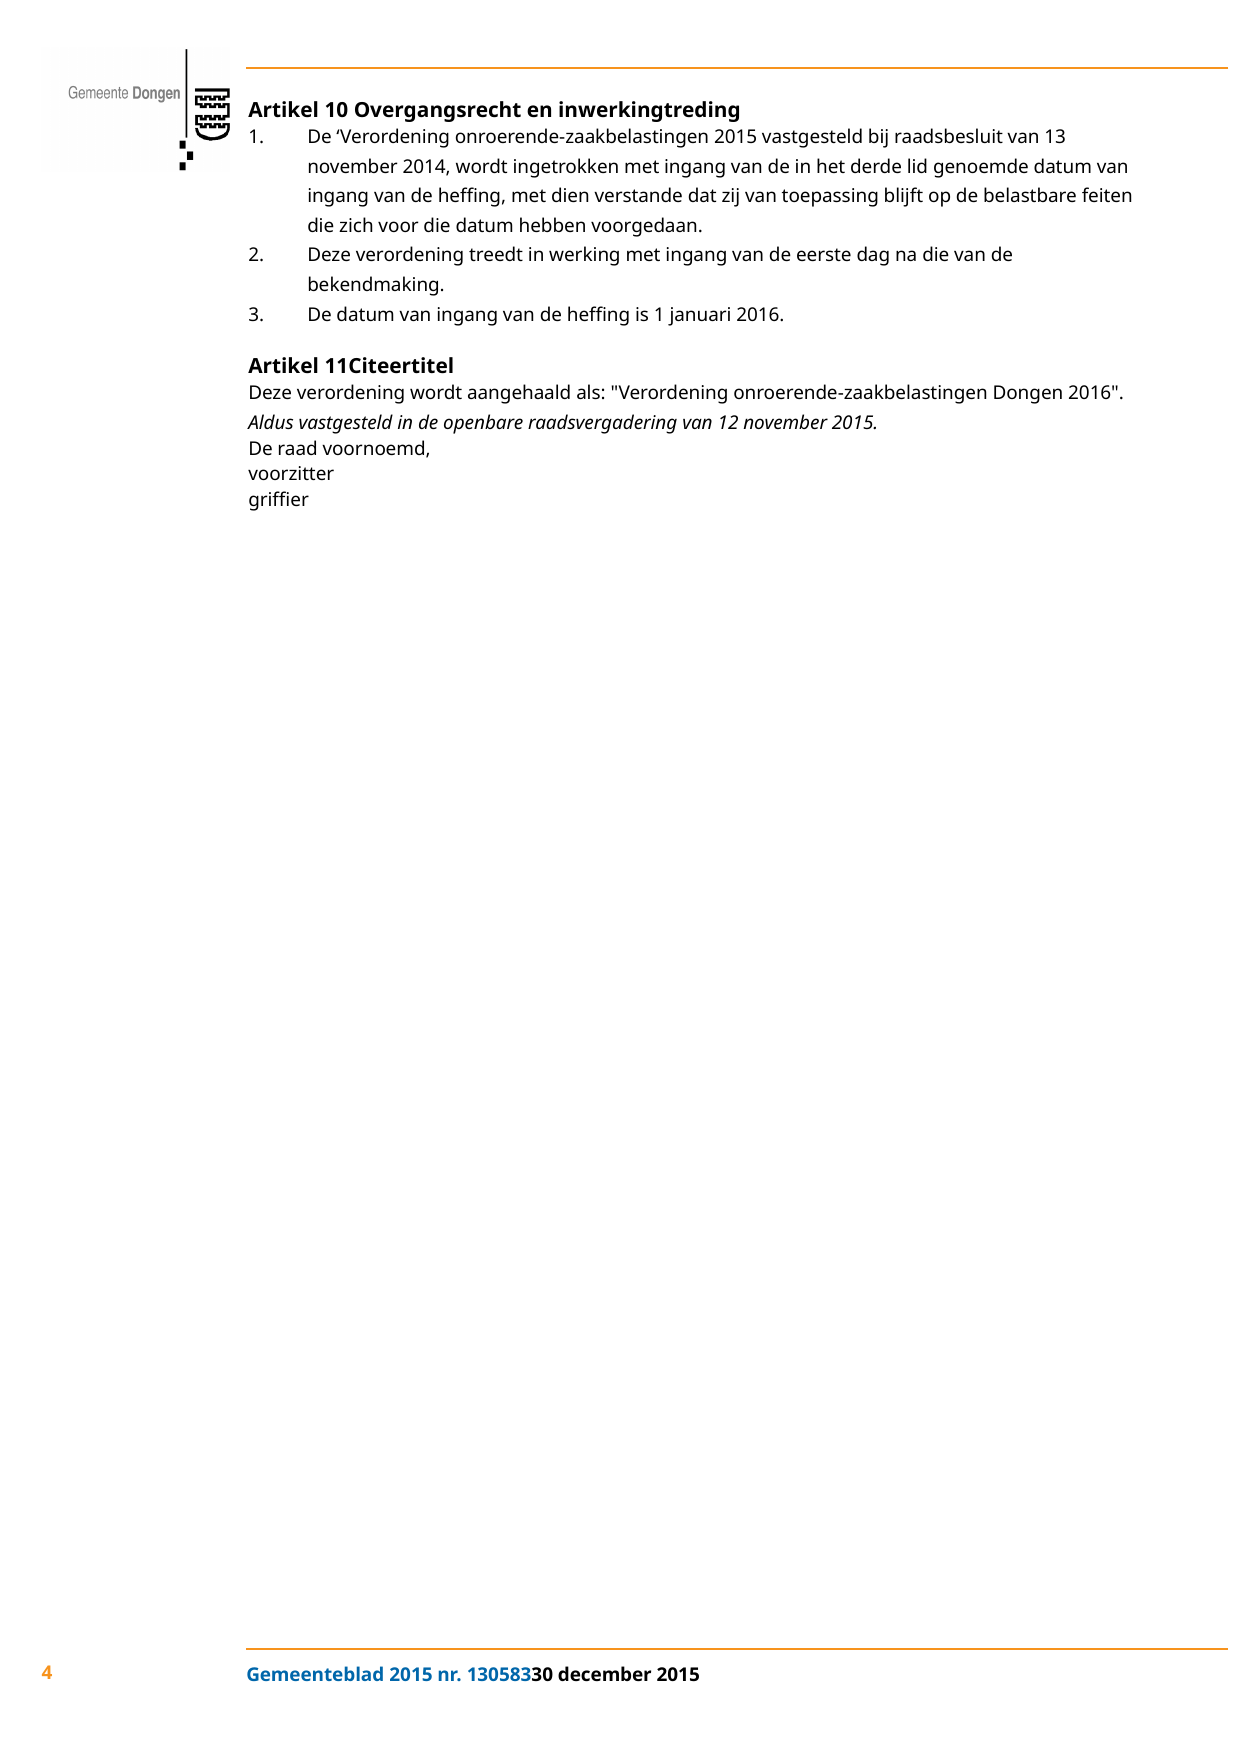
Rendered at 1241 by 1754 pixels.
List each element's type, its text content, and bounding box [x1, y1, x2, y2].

picture [41, 47, 231, 172]
text De raad voornoemd, [248, 435, 1152, 461]
text griffier [248, 486, 1152, 512]
list De ‘Verordening onroerende-zaakbelastingen 2015 vastgesteld bij raadsbesluit van 13 november 2014, wordt ingetrokken met ingang van de in het derde lid genoemde datum van ingang van de heffing, met dien verstande dat zij van toepassing blijft op de belastbare feiten die zich voor die datum hebben voorgedaan. [248, 123, 1152, 238]
text Deze verordening wordt aangehaald als: "Verordening onroerende-zaakbelastingen Dongen 2016". [248, 379, 1152, 405]
text Aldus vastgesteld in de openbare raadsvergadering van 12 november 2015. [248, 409, 1152, 435]
text Artikel 11Citeertitel [248, 351, 1152, 379]
text voorzitter [248, 461, 1152, 486]
list Deze verordening treedt in werking met ingang van de eerste dag na die van de bekendmaking. [248, 242, 1152, 297]
text Artikel 10 Overgangsrecht en inwerkingtreding [248, 95, 1152, 123]
list De datum van ingang van de heffing is 1 januari 2016. [248, 301, 1152, 326]
